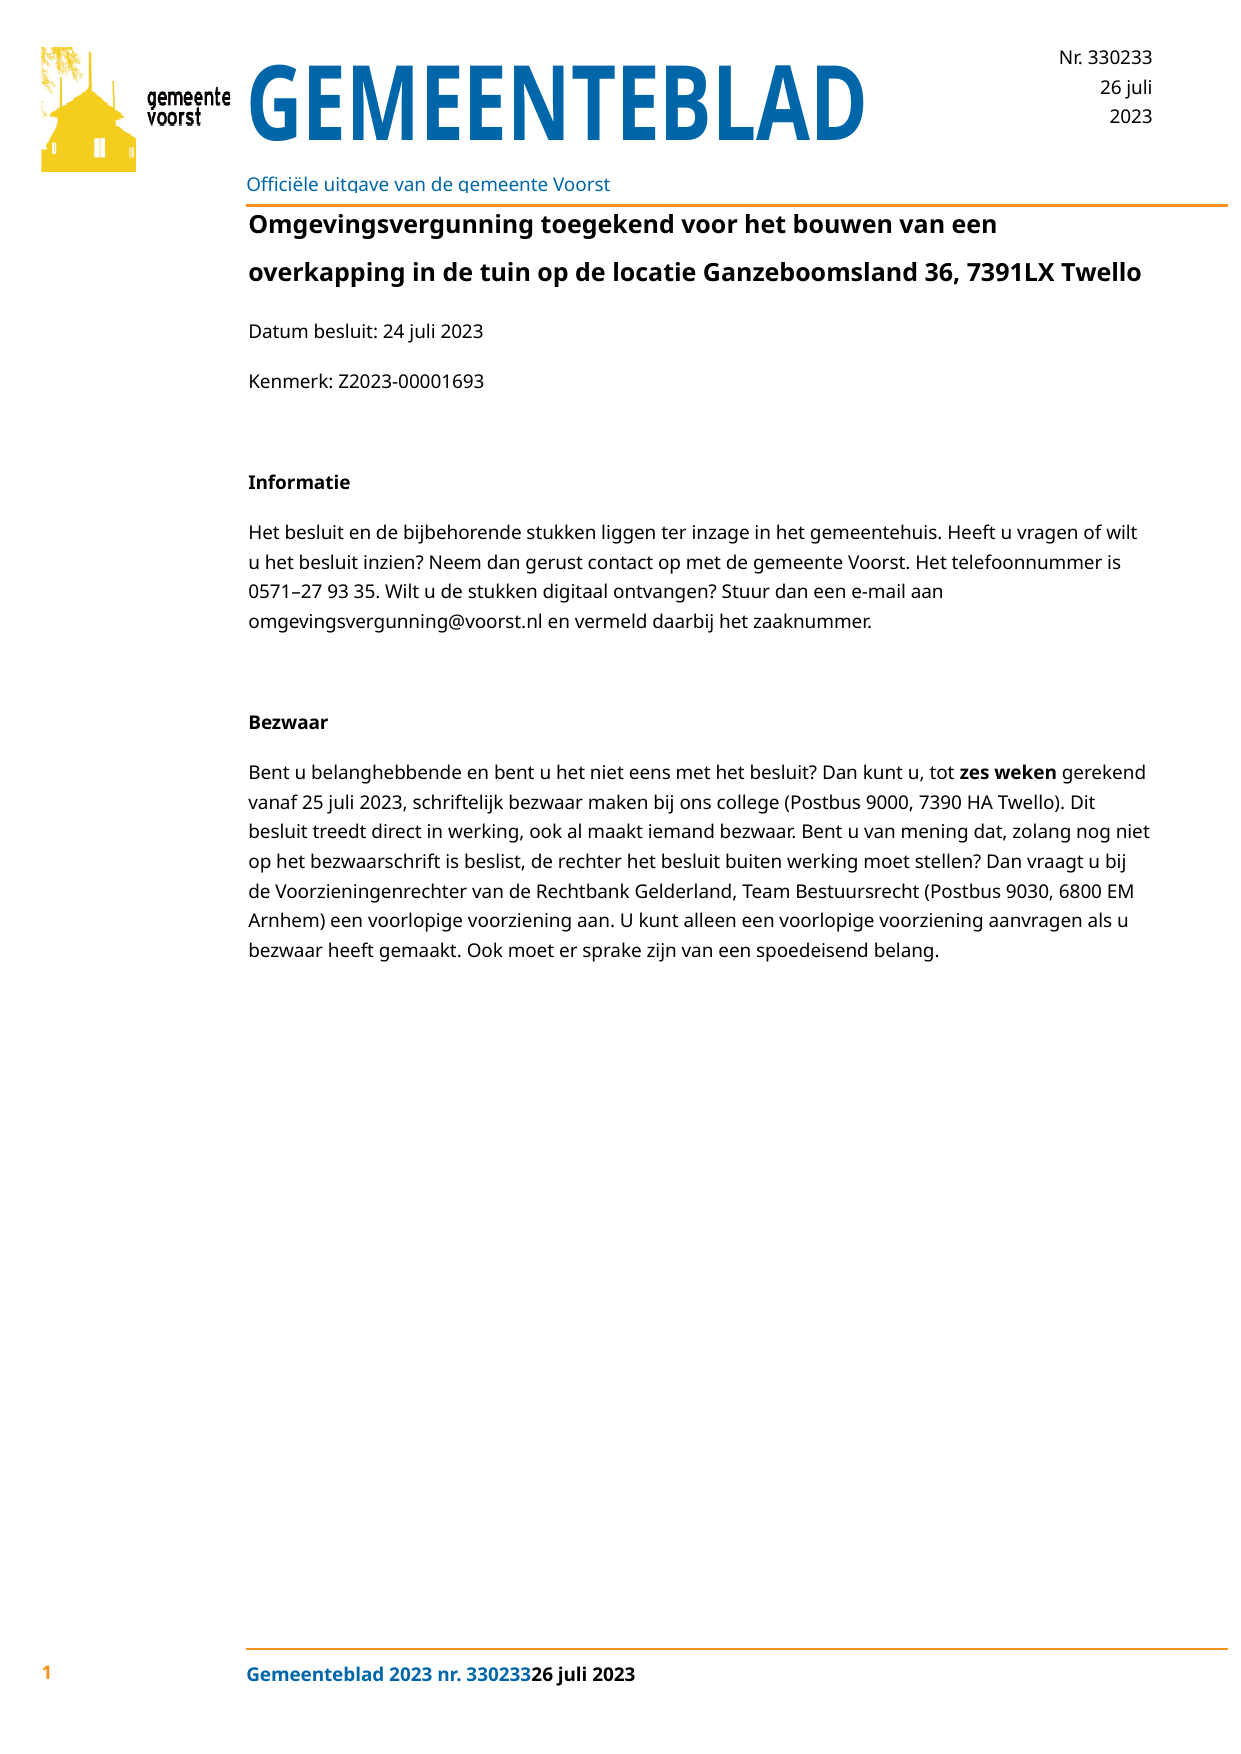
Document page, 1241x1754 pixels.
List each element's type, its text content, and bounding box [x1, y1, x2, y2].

text Het besluit en de bijbehorende stukken liggen ter inzage in het gemeentehuis. Heeft u vragen of wilt u het besluit inzien? Neem dan gerust contact op met de gemeente Voorst. Het telefoonnummer is 0571–27 93 35. Wilt u de stukken digitaal ontvangen? Stuur dan een e-mail aan omgevingsvergunning@voorst.nl en vermeld daarbij het zaaknummer. [248, 519, 1152, 634]
text Omgevingsvergunning toegekend voor het bouwen van een overkapping in de tuin op de locatie Ganzeboomsland 36, 7391LX Twello [248, 207, 1152, 288]
text Bezwaar [248, 709, 1152, 735]
text Informatie [248, 469, 1152, 495]
text Bent u belanghebbende en bent u het niet eens met het besluit? Dan kunt u, tot zes weken gerekend vanaf 25 juli 2023, schriftelijk bezwaar maken bij ons college (Postbus 9000, 7390 HA Twello). Dit besluit treedt direct in werking, ook al maakt iemand bezwaar. Bent u van mening dat, zolang nog niet op het bezwaarschrift is beslist, de rechter het besluit buiten werking moet stellen? Dan vraagt u bij de Voorzieningenrechter van de Rechtbank Gelderland, Team Bestuursrecht (Postbus 9030, 6800 EM Arnhem) een voorlopige voorziening aan. U kunt alleen een voorlopige voorziening aanvragen als u bezwaar heeft gemaakt. Ook moet er sprake zijn van een spoedeisend belang. [248, 759, 1152, 963]
picture [41, 47, 231, 172]
text Datum besluit: 24 juli 2023 [248, 318, 1152, 344]
text Kenmerk: Z2023-00001693 [248, 368, 1152, 394]
